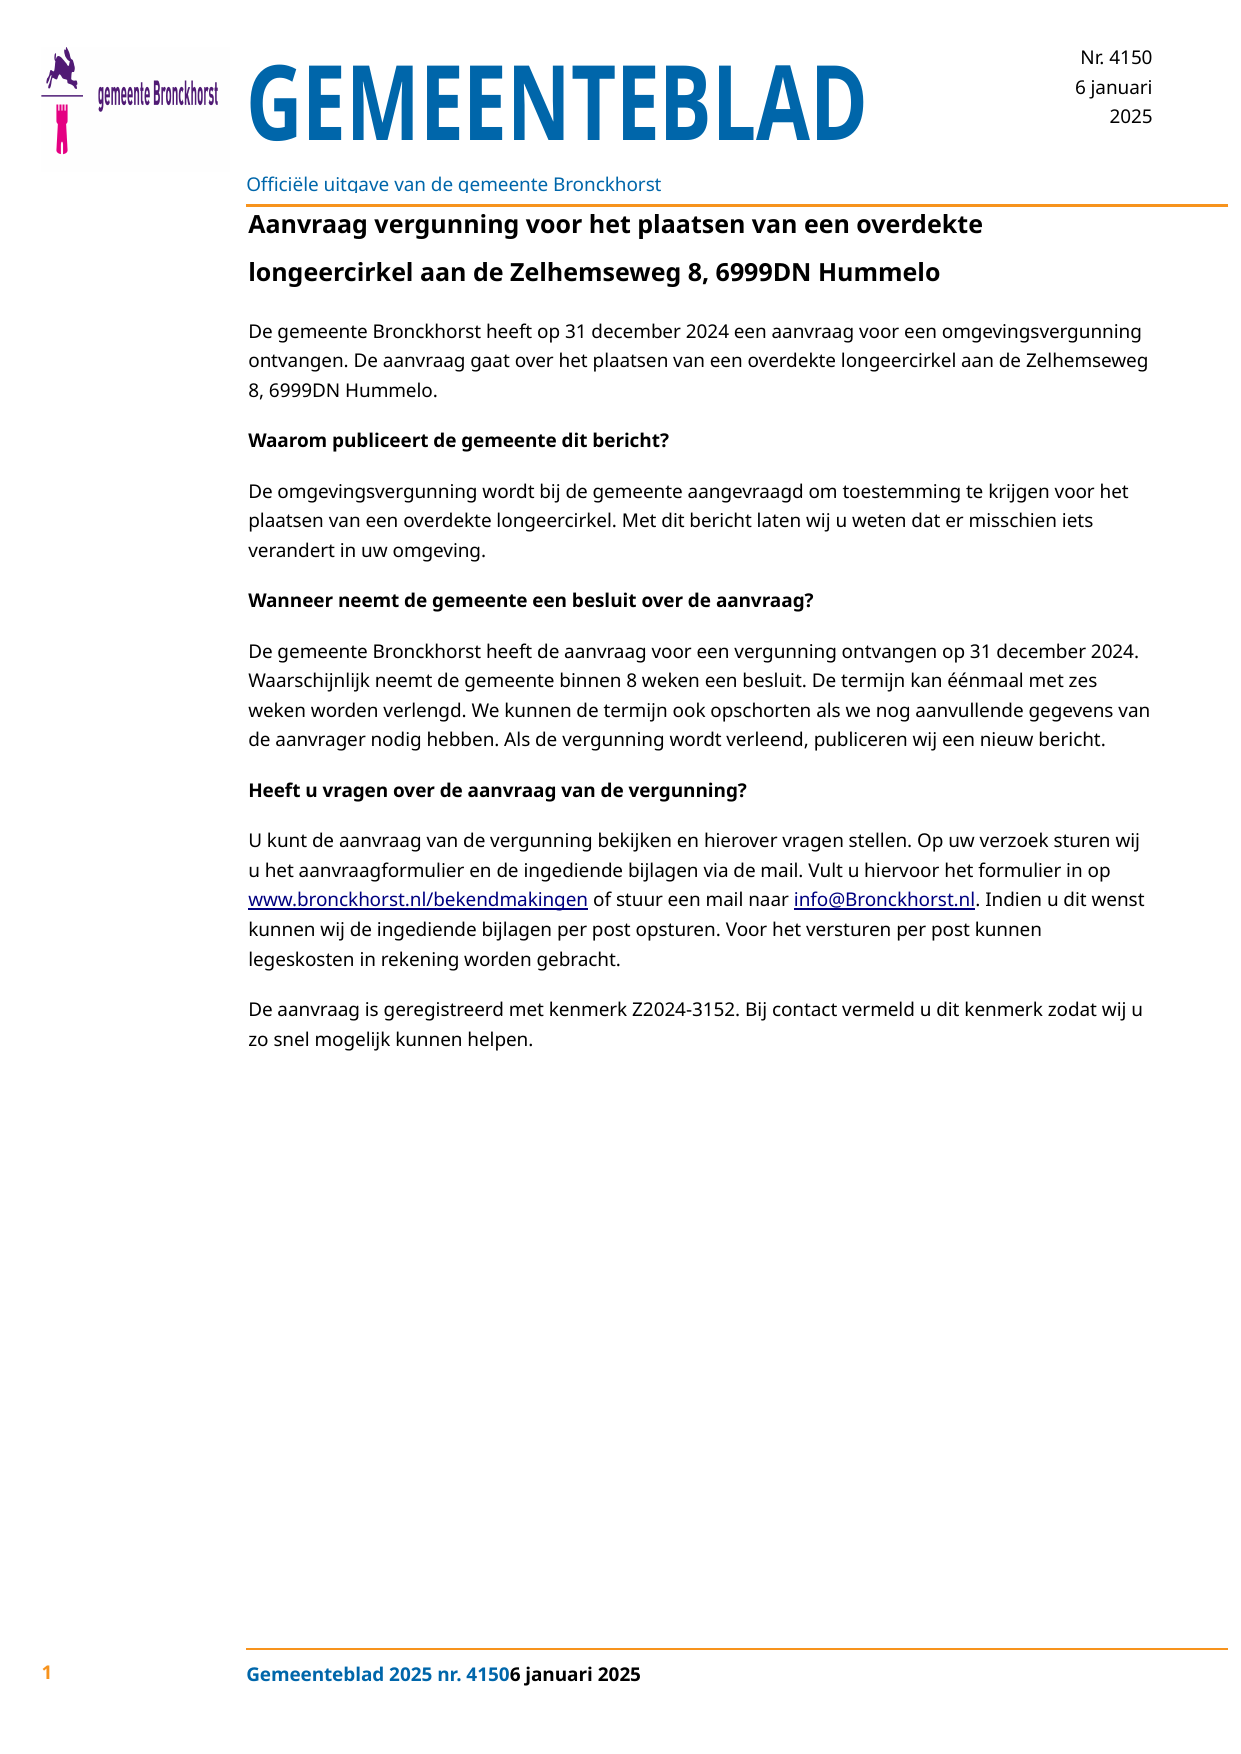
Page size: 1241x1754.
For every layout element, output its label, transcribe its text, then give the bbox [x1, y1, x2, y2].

text Aanvraag vergunning voor het plaatsen van een overdekte longeercirkel aan de Zelhemseweg 8, 6999DN Hummelo [248, 207, 1152, 288]
text De gemeente Bronckhorst heeft de aanvraag voor een vergunning ontvangen op 31 december 2024. Waarschijnlijk neemt de gemeente binnen 8 weken een besluit. De termijn kan éénmaal met zes weken worden verlengd. We kunnen de termijn ook opschorten als we nog aanvullende gegevens van de aanvrager nodig hebben. Als de vergunning wordt verleend, publiceren wij een nieuw bericht. [248, 638, 1152, 752]
text U kunt de aanvraag van de vergunning bekijken en hierover vragen stellen. Op uw verzoek sturen wij u het aanvraagformulier en de ingediende bijlagen via de mail. Vult u hiervoor het formulier in op www.bronckhorst.nl/bekendmakingen of stuur een mail naar info@Bronckhorst.nl. Indien u dit wenst kunnen wij de ingediende bijlagen per post opsturen. Voor het versturen per post kunnen legeskosten in rekening worden gebracht. [248, 827, 1152, 972]
picture [41, 47, 231, 172]
text Heeft u vragen over de aanvraag van de vergunning? [248, 777, 1152, 803]
text Wanneer neemt de gemeente een besluit over de aanvraag? [248, 587, 1152, 613]
text De aanvraag is geregistreerd met kenmerk Z2024-3152. Bij contact vermeld u dit kenmerk zodat wij u zo snel mogelijk kunnen helpen. [248, 996, 1152, 1052]
text De gemeente Bronckhorst heeft op 31 december 2024 een aanvraag voor een omgevingsvergunning ontvangen. De aanvraag gaat over het plaatsen van een overdekte longeercirkel aan de Zelhemseweg 8, 6999DN Hummelo. [248, 318, 1152, 403]
text Waarom publiceert de gemeente dit bericht? [248, 427, 1152, 453]
text De omgevingsvergunning wordt bij de gemeente aangevraagd om toestemming te krijgen voor het plaatsen van een overdekte longeercirkel. Met dit bericht laten wij u weten dat er misschien iets verandert in uw omgeving. [248, 478, 1152, 563]
